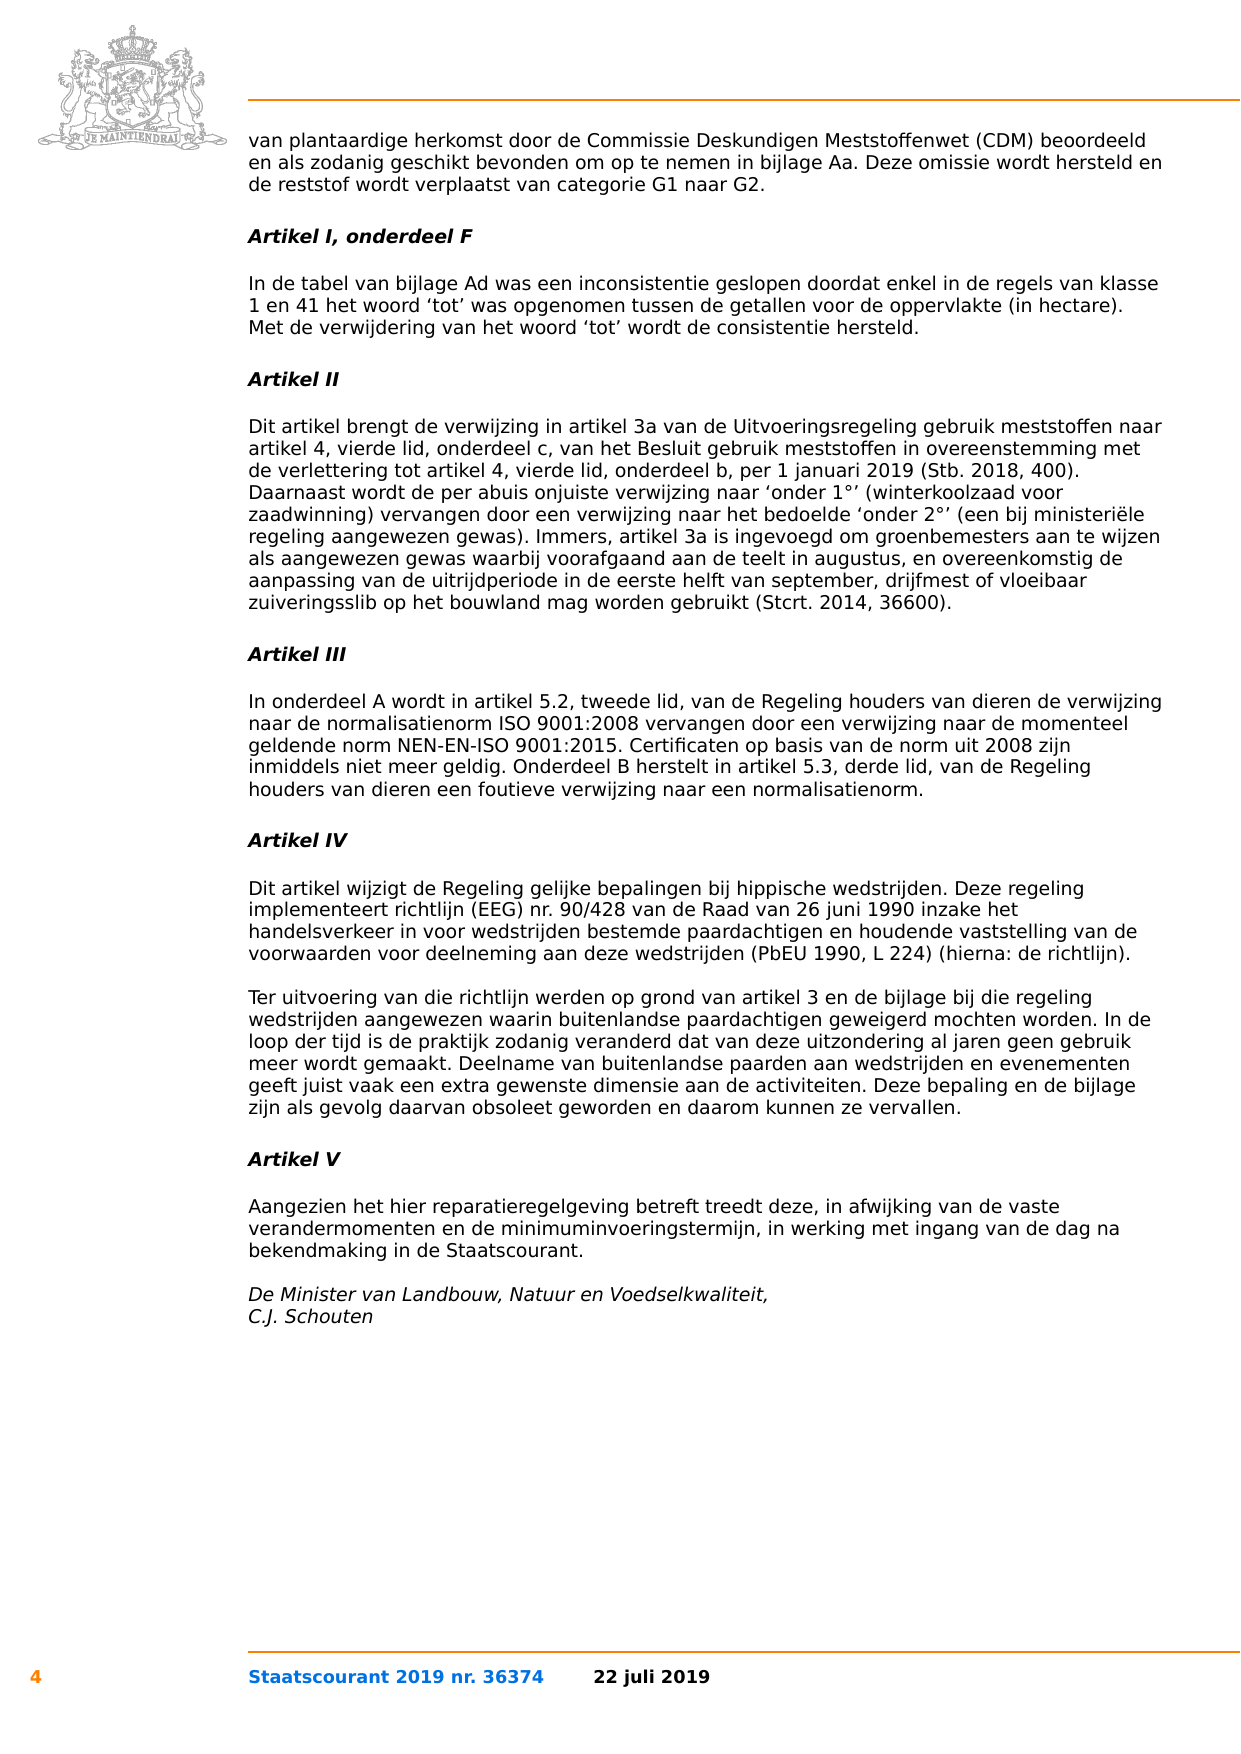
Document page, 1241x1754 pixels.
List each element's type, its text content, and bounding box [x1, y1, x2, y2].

picture [38, 25, 227, 150]
text Ter uitvoering van die richtlijn werden op grond van artikel 3 en de bijlage bij die regeling wedstrijden aangewezen waarin buitenlandse paardachtigen geweigerd mochten worden. In de loop der tijd is de praktijk zodanig veranderd dat van deze uitzondering al jaren geen gebruik meer wordt gemaakt. Deelname van buitenlandse paarden aan wedstrijden en evenementen geeft juist vaak een extra gewenste dimensie aan de activiteiten. Deze bepaling en de bijlage zijn als gevolg daarvan obsoleet geworden en daarom kunnen ze vervallen. [248, 987, 1163, 1119]
subtitle Artikel IV [248, 830, 1163, 852]
subtitle Artikel III [248, 643, 1163, 666]
text In de tabel van bijlage Ad was een inconsistentie geslopen doordat enkel in de regels van klasse 1 en 41 het woord ‘tot’ was opgenomen tussen de getallen voor de oppervlakte (in hectare). Met de verwijdering van het woord ‘tot’ wordt de consistentie hersteld. [248, 273, 1163, 339]
text In onderdeel A wordt in artikel 5.2, tweede lid, van de Regeling houders van dieren de verwijzing naar de normalisatienorm ISO 9001:2008 vervangen door een verwijzing naar de momenteel geldende norm NEN-EN-ISO 9001:2015. Certificaten op basis van de norm uit 2008 zijn inmiddels niet meer geldig. Onderdeel B herstelt in artikel 5.3, derde lid, van de Regeling houders van dieren een foutieve verwijzing naar een normalisatienorm. [248, 691, 1163, 800]
subtitle Artikel V [248, 1149, 1163, 1171]
text van plantaardige herkomst door de Commissie Deskundigen Meststoffenwet (CDM) beoordeeld en als zodanig geschikt bevonden om op te nemen in bijlage Aa. Deze omissie wordt hersteld en de reststof wordt verplaatst van categorie G1 naar G2. [248, 130, 1163, 196]
subtitle Artikel II [248, 369, 1163, 391]
text Dit artikel wijzigt de Regeling gelijke bepalingen bij hippische wedstrijden. Deze regeling implementeert richtlijn (EEG) nr. 90/428 van de Raad van 26 juni 1990 inzake het handelsverkeer in voor wedstrijden bestemde paardachtigen en houdende vaststelling van de voorwaarden voor deelneming aan deze wedstrijden (PbEU 1990, L 224) (hierna: de richtlijn). [248, 877, 1163, 965]
text Dit artikel brengt de verwijzing in artikel 3a van de Uitvoeringsregeling gebruik meststoffen naar artikel 4, vierde lid, onderdeel c, van het Besluit gebruik meststoffen in overeenstemming met de verlettering tot artikel 4, vierde lid, onderdeel b, per 1 januari 2019 (Stb. 2018, 400). Daarnaast wordt de per abuis onjuiste verwijzing naar ‘onder 1°’ (winterkoolzaad voor zaadwinning) vervangen door een verwijzing naar het bedoelde ‘onder 2°’ (een bij ministeriële regeling aangewezen gewas). Immers, artikel 3a is ingevoegd om groenbemesters aan te wijzen als aangewezen gewas waarbij voorafgaand aan de teelt in augustus, en overeenkomstig de aanpassing van de uitrijdperiode in de eerste helft van september, drijfmest of vloeibaar zuiveringsslib op het bouwland mag worden gebruikt (Stcrt. 2014, 36600). [248, 416, 1163, 613]
text De Minister van Landbouw, Natuur en Voedselkwaliteit, C.J. Schouten [248, 1284, 1163, 1328]
text Aangezien het hier reparatieregelgeving betreft treedt deze, in afwijking van de vaste verandermomenten en de minimuminvoeringstermijn, in werking met ingang van de dag na bekendmaking in de Staatscourant. [248, 1196, 1163, 1262]
subtitle Artikel I, onderdeel F [248, 226, 1163, 248]
